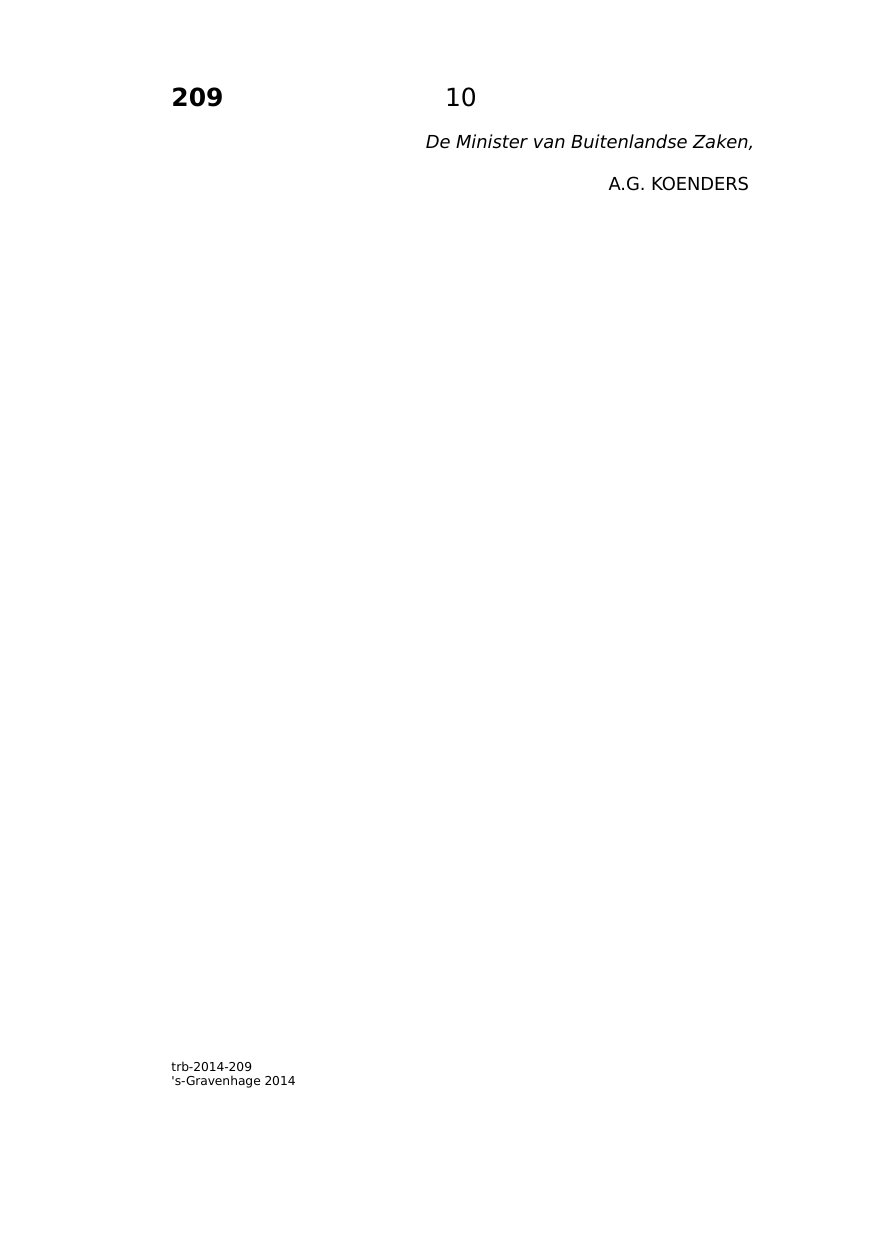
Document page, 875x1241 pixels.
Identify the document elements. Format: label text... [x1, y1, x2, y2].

text De Minister van Buitenlandse Zaken, A.G. KOENDERS [171, 132, 756, 194]
text 's-Gravenhage 2014 [171, 1074, 405, 1088]
text trb-2014-209 [171, 1060, 405, 1074]
